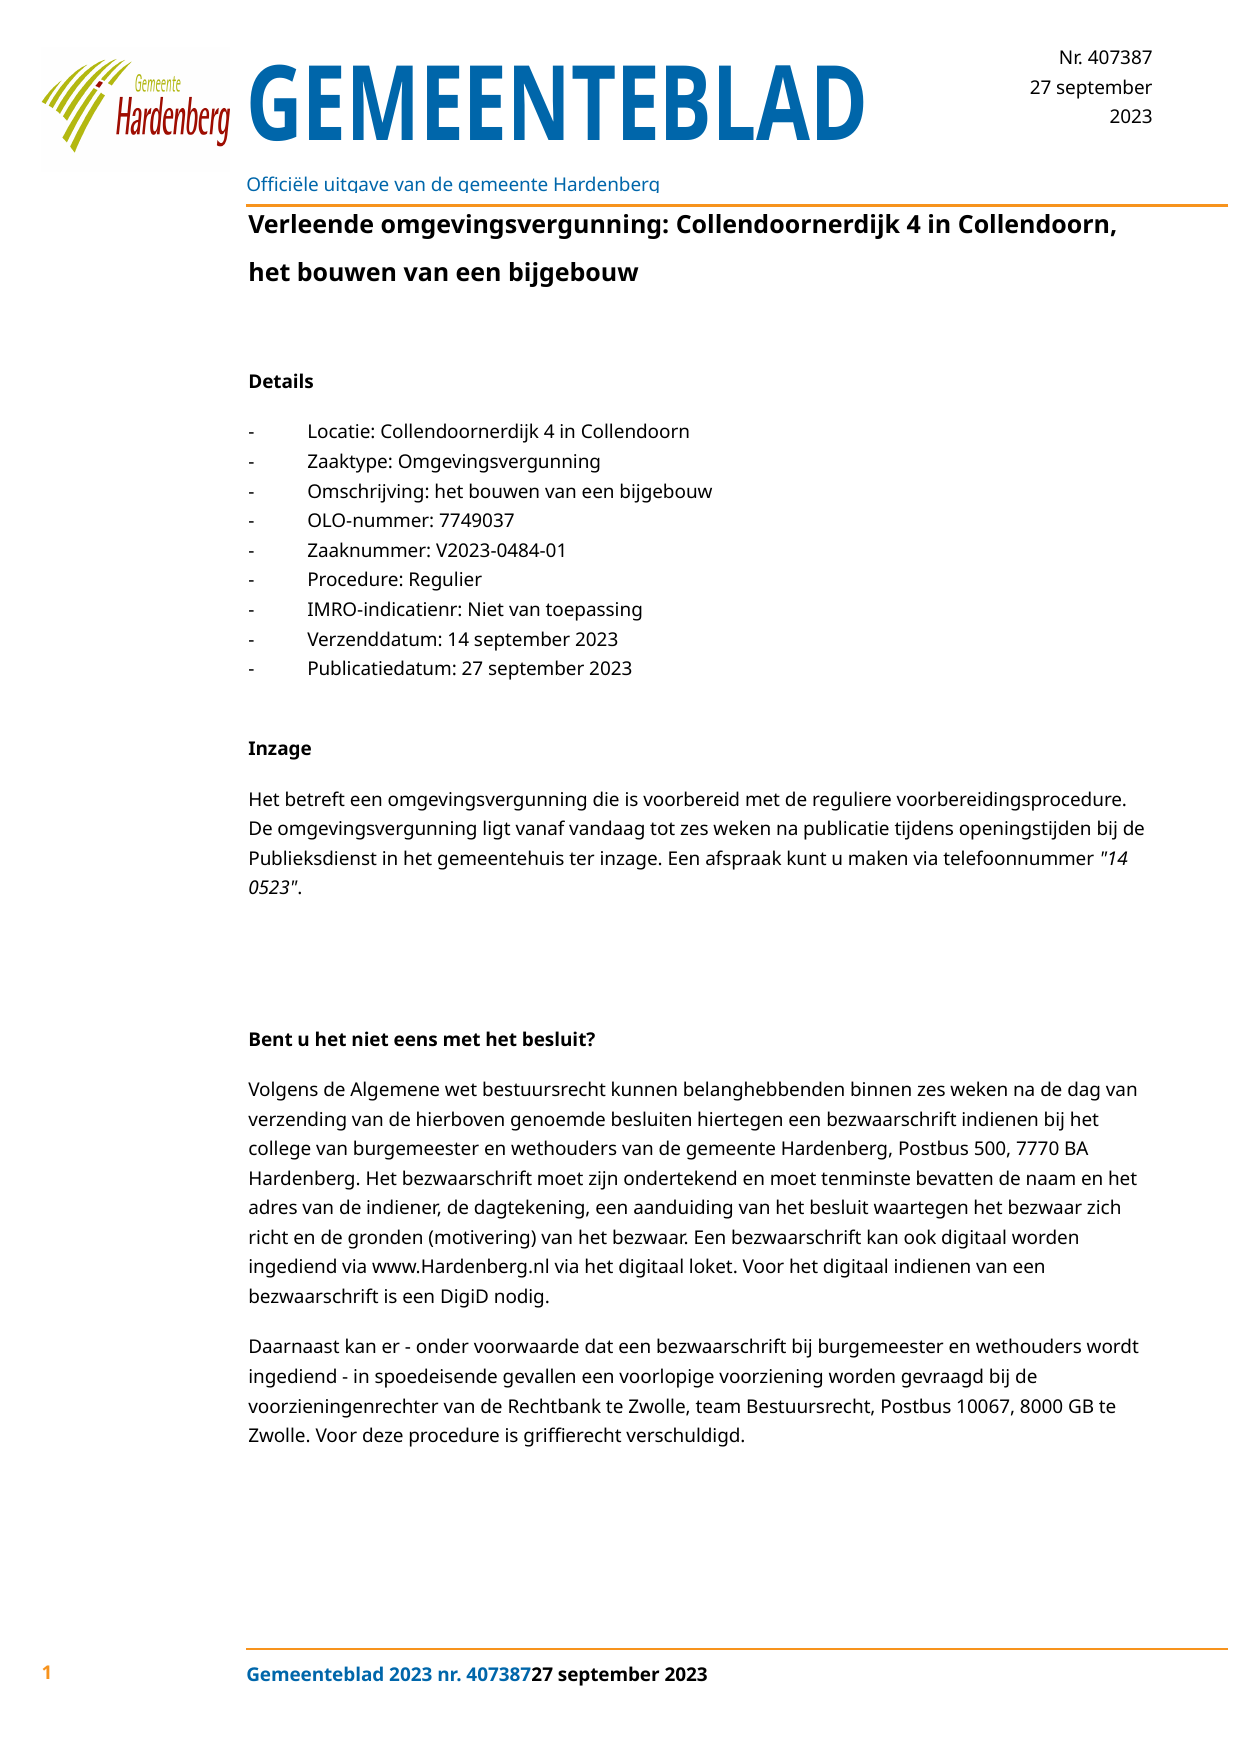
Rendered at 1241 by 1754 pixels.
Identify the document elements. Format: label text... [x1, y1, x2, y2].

text Verleende omgevingsvergunning: Collendoornerdijk 4 in Collendoorn, het bouwen van een bijgebouw [248, 207, 1152, 288]
text Details [248, 368, 1152, 394]
list IMRO-indicatienr: Niet van toepassing [248, 596, 1152, 622]
list Locatie: Collendoornerdijk 4 in Collendoorn [248, 419, 1152, 444]
text Bent u het niet eens met het besluit? [248, 1026, 1152, 1052]
list Zaaktype: Omgevingsvergunning [248, 448, 1152, 474]
list Verzenddatum: 14 september 2023 [248, 626, 1152, 652]
text Inzage [248, 735, 1152, 761]
list Zaaknummer: V2023-0484-01 [248, 537, 1152, 563]
list Publicatiedatum: 27 september 2023 [248, 655, 1152, 681]
list Omschrijving: het bouwen van een bijgebouw [248, 478, 1152, 504]
list Procedure: Regulier [248, 567, 1152, 592]
text Volgens de Algemene wet bestuursrecht kunnen belanghebbenden binnen zes weken na de dag van verzending van de hierboven genoemde besluiten hiertegen een bezwaarschrift indienen bij het college van burgemeester en wethouders van de gemeente Hardenberg, Postbus 500, 7770 BA Hardenberg. Het bezwaarschrift moet zijn ondertekend en moet tenminste bevatten de naam en het adres van de indiener, de dagtekening, een aanduiding van het besluit waartegen het bezwaar zich richt en de gronden (motivering) van het bezwaar. Een bezwaarschrift kan ook digitaal worden ingediend via www.Hardenberg.nl via het digitaal loket. Voor het digitaal indienen van een bezwaarschrift is een DigiD nodig. [248, 1076, 1152, 1309]
text Daarnaast kan er - onder voorwaarde dat een bezwaarschrift bij burgemeester en wethouders wordt ingediend - in spoedeisende gevallen een voorlopige voorziening worden gevraagd bij de voorzieningenrechter van de Rechtbank te Zwolle, team Bestuursrecht, Postbus 10067, 8000 GB te Zwolle. Voor deze procedure is griffierecht verschuldigd. [248, 1334, 1152, 1448]
picture [41, 47, 231, 172]
text Het betreft een omgevingsvergunning die is voorbereid met de reguliere voorbereidingsprocedure. De omgevingsvergunning ligt vanaf vandaag tot zes weken na publicatie tijdens openingstijden bij de Publieksdienst in het gemeentehuis ter inzage. Een afspraak kunt u maken via telefoonnummer "14 0523". [248, 786, 1152, 900]
list OLO-nummer: 7749037 [248, 507, 1152, 533]
